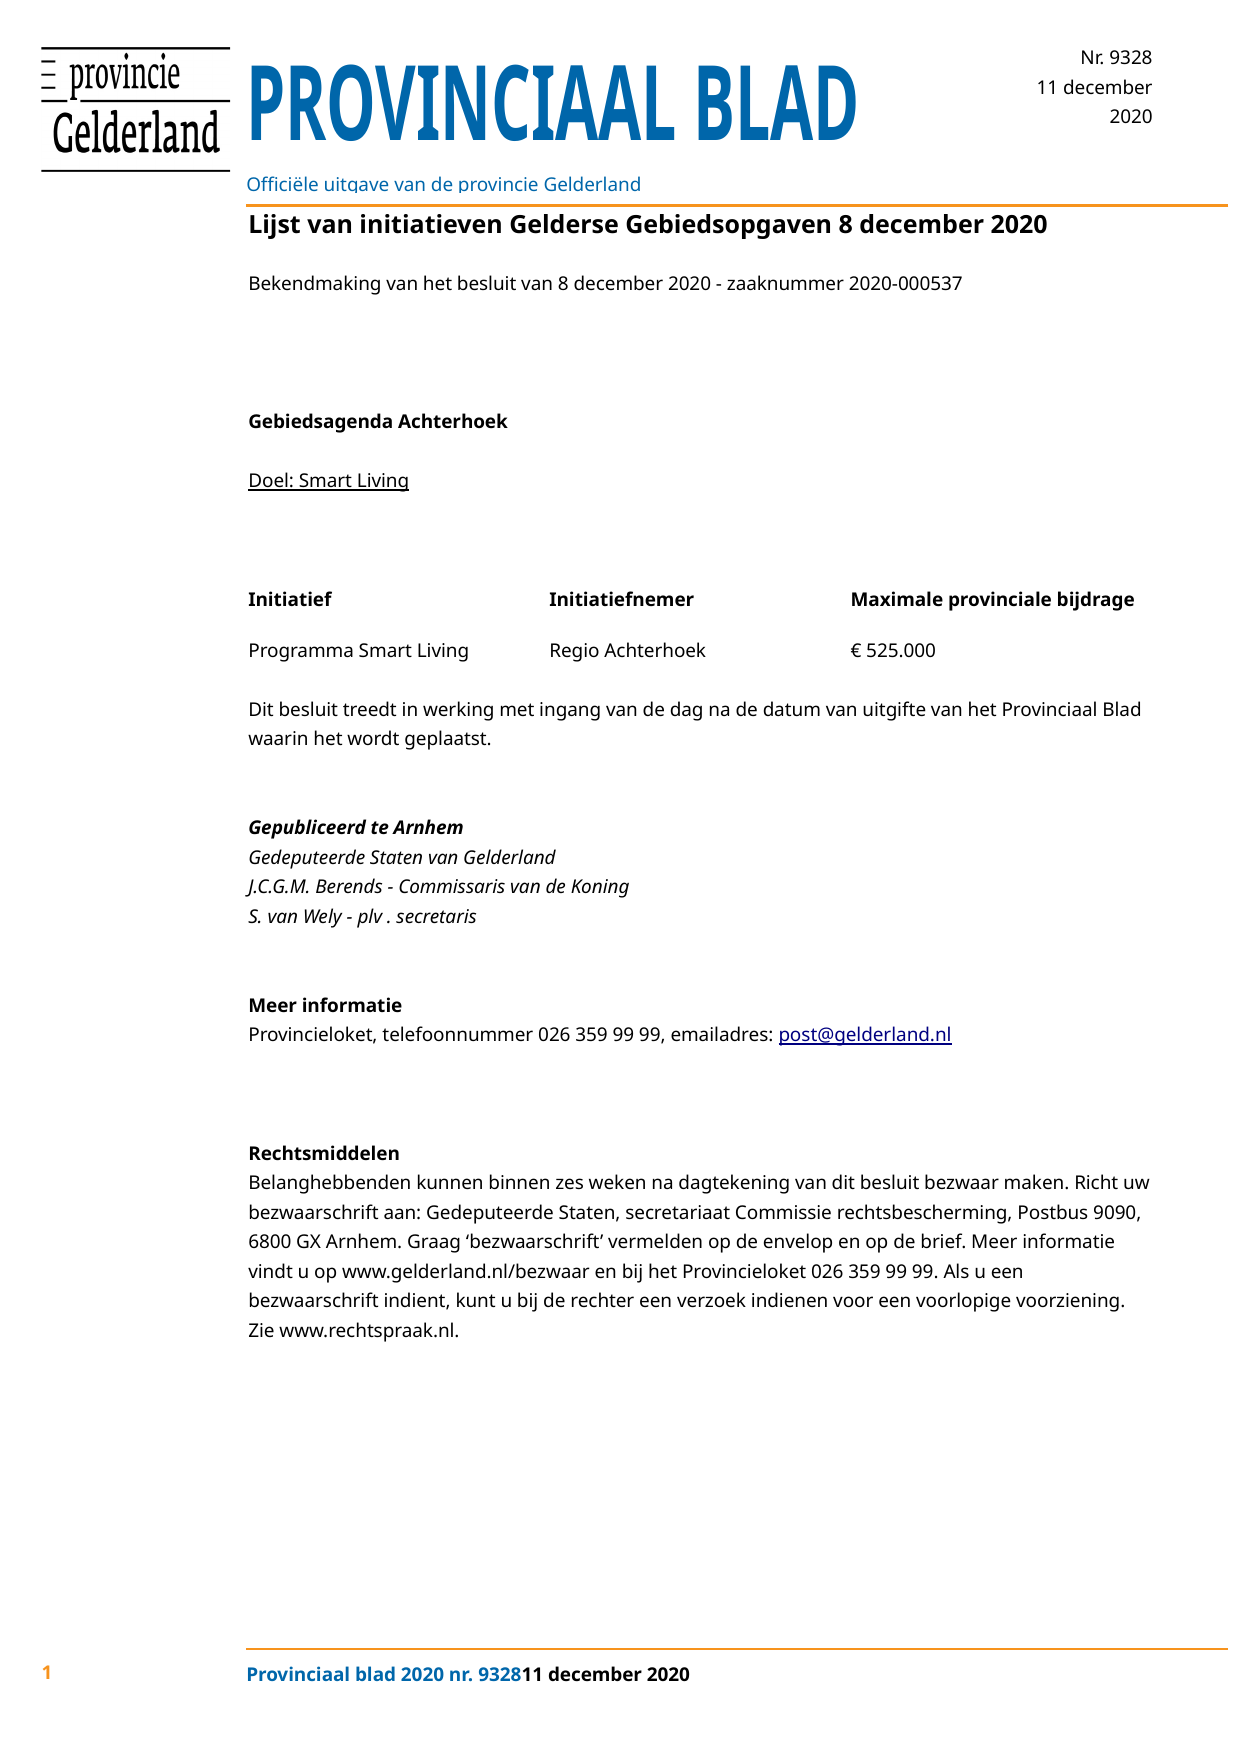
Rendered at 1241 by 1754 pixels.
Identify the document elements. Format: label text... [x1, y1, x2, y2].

text Gedeputeerde Staten van Gelderland [248, 844, 1152, 869]
table_cell [248, 612, 1152, 637]
text Dit besluit treedt in werking met ingang van de dag na de datum van uitgifte van het Provinciaal Blad waarin het wordt geplaatst. [248, 696, 1152, 751]
text Belanghebbenden kunnen binnen zes weken na dagtekening van dit besluit bezwaar maken. Richt uw bezwaarschrift aan: Gedeputeerde Staten, secretariaat Commissie rechtsbescherming, Postbus 9090, 6800 GX Arnhem. Graag ‘bezwaarschrift’ vermelden op de envelop en op de brief. Meer informatie vindt u op www.gelderland.nl/bezwaar en bij het Provincieloket 026 359 99 99. Als u een bezwaarschrift indient, kunt u bij de rechter een verzoek indienen voor een voorlopige voorziening. Zie www.rechtspraak.nl. [248, 1169, 1152, 1343]
text J.C.G.M. Berends - Commissaris van de Koning [248, 873, 1152, 899]
text S. van Wely - plv . secretaris [248, 903, 1152, 929]
text Lijst van initiatieven Gelderse Gebiedsopgaven 8 december 2020 [248, 207, 1152, 241]
table_cell Regio Achterhoek [549, 638, 850, 663]
table_cell € 525.000 [850, 638, 1152, 663]
table_header Initiatief [248, 586, 549, 612]
picture [41, 47, 231, 172]
text Gepubliceerd te Arnhem [248, 814, 1152, 840]
text Gebiedsagenda Achterhoek [248, 408, 1152, 434]
text Meer informatie [248, 992, 1152, 1017]
table_header Maximale provinciale bijdrage [850, 586, 1152, 612]
text Rechtsmiddelen [248, 1140, 1152, 1165]
text Bekendmaking van het besluit van 8 december 2020 - zaaknummer 2020-000537 [248, 270, 1152, 296]
text Provincieloket, telefoonnummer 026 359 99 99, emailadres: post@gelderland.nl [248, 1021, 1152, 1047]
table_header Initiatiefnemer [549, 586, 850, 612]
text Doel: Smart Living [248, 467, 1152, 493]
table_cell Programma Smart Living [248, 638, 549, 663]
